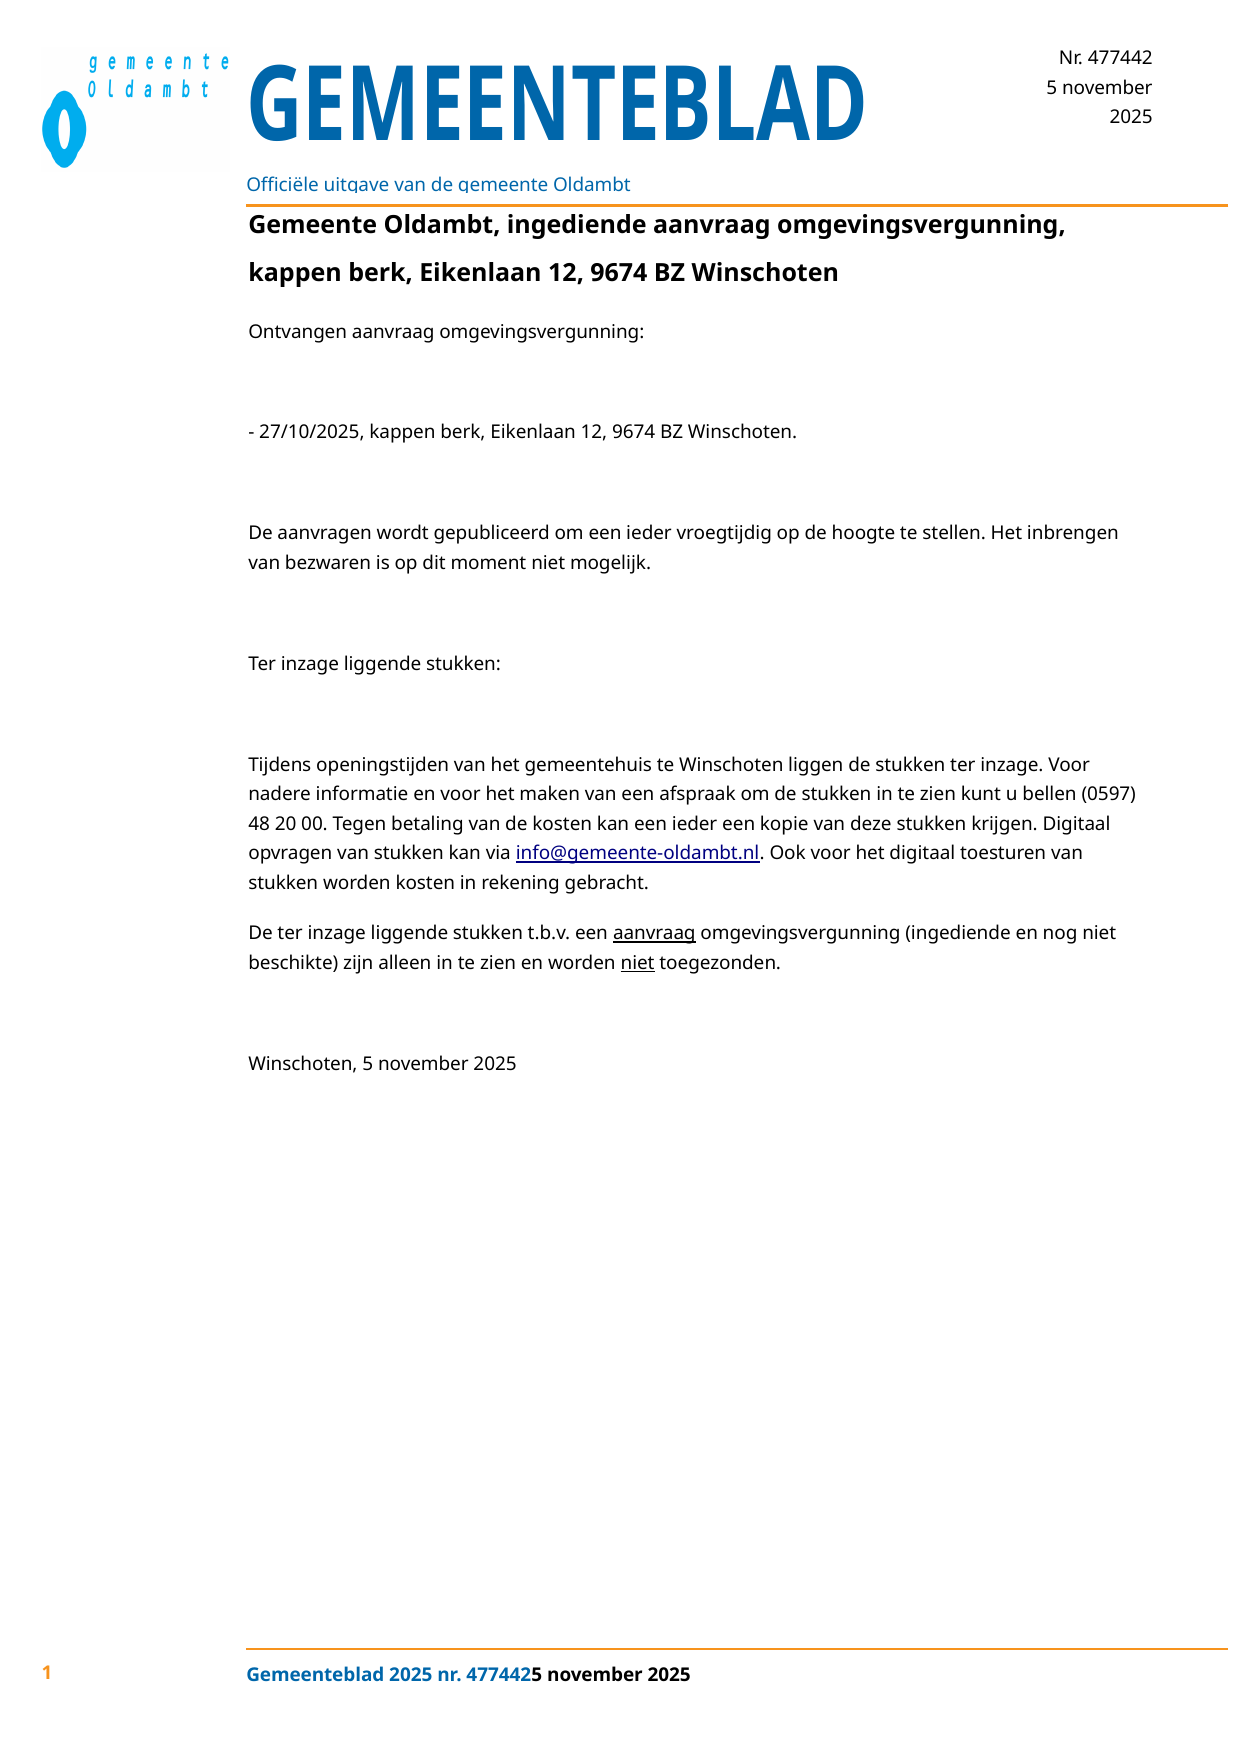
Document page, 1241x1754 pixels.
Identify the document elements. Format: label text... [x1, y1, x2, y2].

text De ter inzage liggende stukken t.b.v. een aanvraag omgevingsvergunning (ingediende en nog niet beschikte) zijn alleen in te zien en worden niet toegezonden. [248, 919, 1152, 975]
text Tijdens openingstijden van het gemeentehuis te Winschoten liggen de stukken ter inzage. Voor nadere informatie en voor het maken van een afspraak om de stukken in te zien kunt u bellen (0597) 48 20 00. Tegen betaling van de kosten kan een ieder een kopie van deze stukken krijgen. Digitaal opvragen van stukken kan via info@gemeente-oldambt.nl. Ook voor het digitaal toesturen van stukken worden kosten in rekening gebracht. [248, 751, 1152, 895]
text Ter inzage liggende stukken: [248, 650, 1152, 676]
text - 27/10/2025, kappen berk, Eikenlaan 12, 9674 BZ Winschoten. [248, 419, 1152, 444]
text De aanvragen wordt gepubliceerd om een ieder vroegtijdig op de hoogte te stellen. Het inbrengen van bezwaren is op dit moment niet mogelijk. [248, 519, 1152, 575]
text Ontvangen aanvraag omgevingsvergunning: [248, 318, 1152, 344]
text Winschoten, 5 november 2025 [248, 1050, 1152, 1076]
text Gemeente Oldambt, ingediende aanvraag omgevingsvergunning, kappen berk, Eikenlaan 12, 9674 BZ Winschoten [248, 207, 1152, 288]
picture [41, 47, 231, 172]
